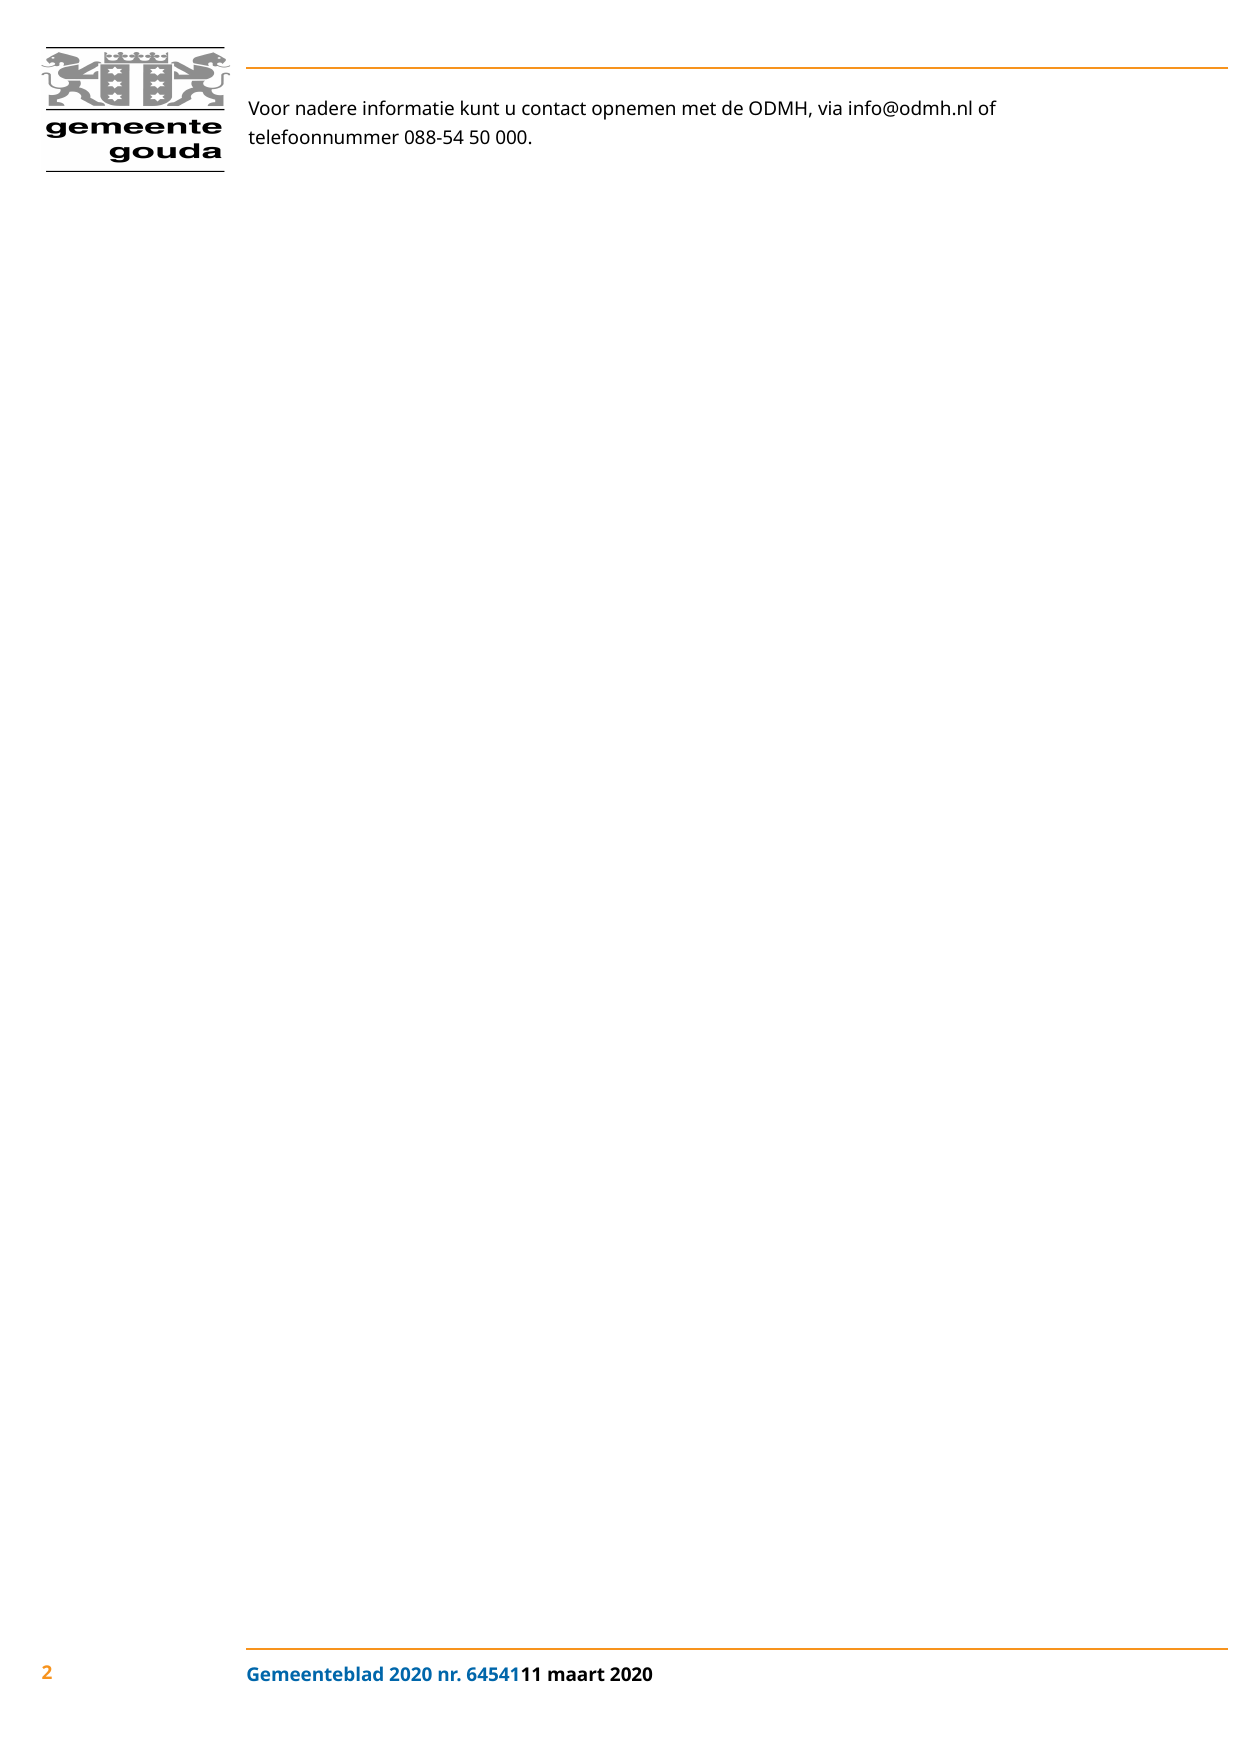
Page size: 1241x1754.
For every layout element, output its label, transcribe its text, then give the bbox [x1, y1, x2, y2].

picture [41, 47, 231, 172]
text Voor nadere informatie kunt u contact opnemen met de ODMH, via info@odmh.nl of telefoonnummer 088-54 50 000. [248, 95, 1152, 150]
